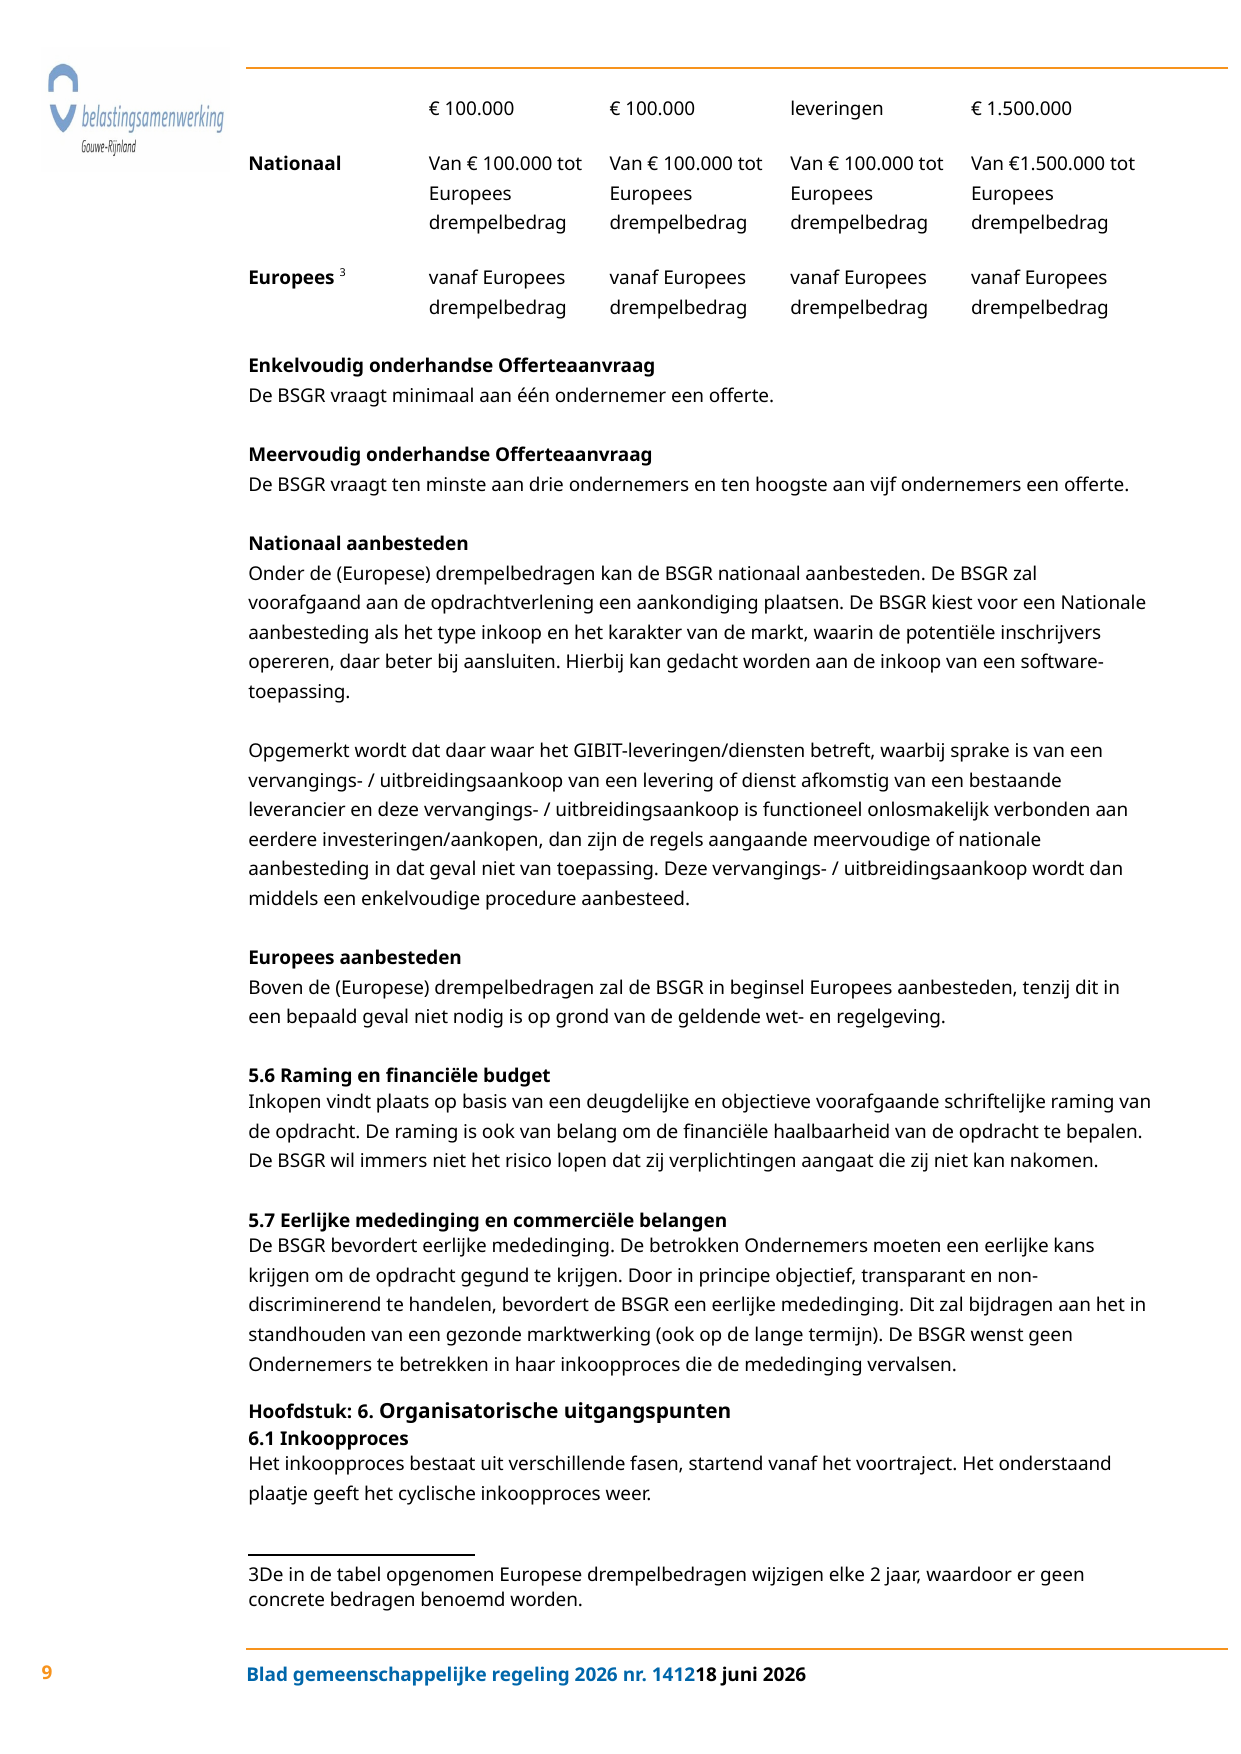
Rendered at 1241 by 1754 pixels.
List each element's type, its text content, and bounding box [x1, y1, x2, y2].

text Nationaal aanbesteden [248, 530, 1152, 556]
text 5.7 Eerlijke mededinging en commerciële belangen [248, 1207, 1152, 1232]
table_cell € 100.000 [429, 95, 609, 150]
text Boven de (Europese) drempelbedragen zal de BSGR in beginsel Europees aanbesteden, tenzij dit in een bepaald geval niet nodig is op grond van de geldende wet- en regelgeving. [248, 974, 1152, 1029]
text Enkelvoudig onderhandse Offerteaanvraag [248, 353, 1152, 378]
text Inkopen vindt plaats op basis van een deugdelijke en objectieve voorafgaande schriftelijke raming van de opdracht. De raming is ook van belang om de financiële haalbaarheid van de opdracht te bepalen. De BSGR wil immers niet het risico lopen dat zij verplichtingen aangaat die zij niet kan nakomen. [248, 1088, 1152, 1173]
table_cell vanaf Europees drempelbedrag [790, 265, 971, 320]
text Hoofdstuk: 6. Organisatorische uitgangspunten [248, 1396, 1152, 1425]
table_cell [248, 95, 429, 150]
table_cell € 100.000 [609, 95, 790, 150]
text De BSGR vraagt minimaal aan één ondernemer een offerte. [248, 382, 1152, 408]
text 5.6 Raming en financiële budget [248, 1063, 1152, 1088]
table_cell Van €1.500.000 tot Europees drempelbedrag [971, 150, 1152, 264]
picture [41, 47, 231, 172]
text 6.1 Inkoopproces [248, 1425, 1152, 1451]
table_cell Van € 100.000 tot Europees drempelbedrag [790, 150, 971, 264]
table_cell Van € 100.000 tot Europees drempelbedrag [609, 150, 790, 264]
text De BSGR bevordert eerlijke mededinging. De betrokken Ondernemers moeten een eerlijke kans krijgen om de opdracht gegund te krijgen. Door in principe objectief, transparant en non-discriminerend te handelen, bevordert de BSGR een eerlijke mededinging. Dit zal bijdragen aan het in standhouden van een gezonde marktwerking (ook op de lange termijn). De BSGR wenst geen Ondernemers te betrekken in haar inkoopproces die de mededinging vervalsen. [248, 1232, 1152, 1377]
text Meervoudig onderhandse Offerteaanvraag [248, 441, 1152, 467]
text Europees aanbesteden [248, 944, 1152, 970]
text Onder de (Europese) drempelbedragen kan de BSGR nationaal aanbesteden. De BSGR zal voorafgaand aan de opdrachtverlening een aankondiging plaatsen. De BSGR kiest voor een Nationale aanbesteding als het type inkoop en het karakter van de markt, waarin de potentiële inschrijvers opereren, daar beter bij aansluiten. Hierbij kan gedacht worden aan de inkoop van een software-toepassing. [248, 560, 1152, 704]
text De BSGR vraagt ten minste aan drie ondernemers en ten hoogste aan vijf ondernemers een offerte. [248, 471, 1152, 497]
table_cell leveringen [790, 95, 971, 150]
table_cell Nationaal [248, 150, 429, 264]
table_cell Van € 100.000 tot Europees drempelbedrag [429, 150, 609, 264]
table_cell vanaf Europees drempelbedrag [429, 265, 609, 320]
table_cell € 1.500.000 [971, 95, 1152, 150]
table_cell vanaf Europees drempelbedrag [609, 265, 790, 320]
table_cell vanaf Europees drempelbedrag [971, 265, 1152, 320]
text Opgemerkt wordt dat daar waar het GIBIT-leveringen/diensten betreft, waarbij sprake is van een vervangings- / uitbreidingsaankoop van een levering of dienst afkomstig van een bestaande leverancier en deze vervangings- / uitbreidingsaankoop is functioneel onlosmakelijk verbonden aan eerdere investeringen/aankopen, dan zijn de regels aangaande meervoudige of nationale aanbesteding in dat geval niet van toepassing. Deze vervangings- / uitbreidingsaankoop wordt dan middels een enkelvoudige procedure aanbesteed. [248, 737, 1152, 911]
text Het inkoopproces bestaat uit verschillende fasen, startend vanaf het voortraject. Het onderstaand plaatje geeft het cyclische inkoopproces weer. [248, 1451, 1152, 1506]
table_cell Europees [248, 265, 429, 320]
